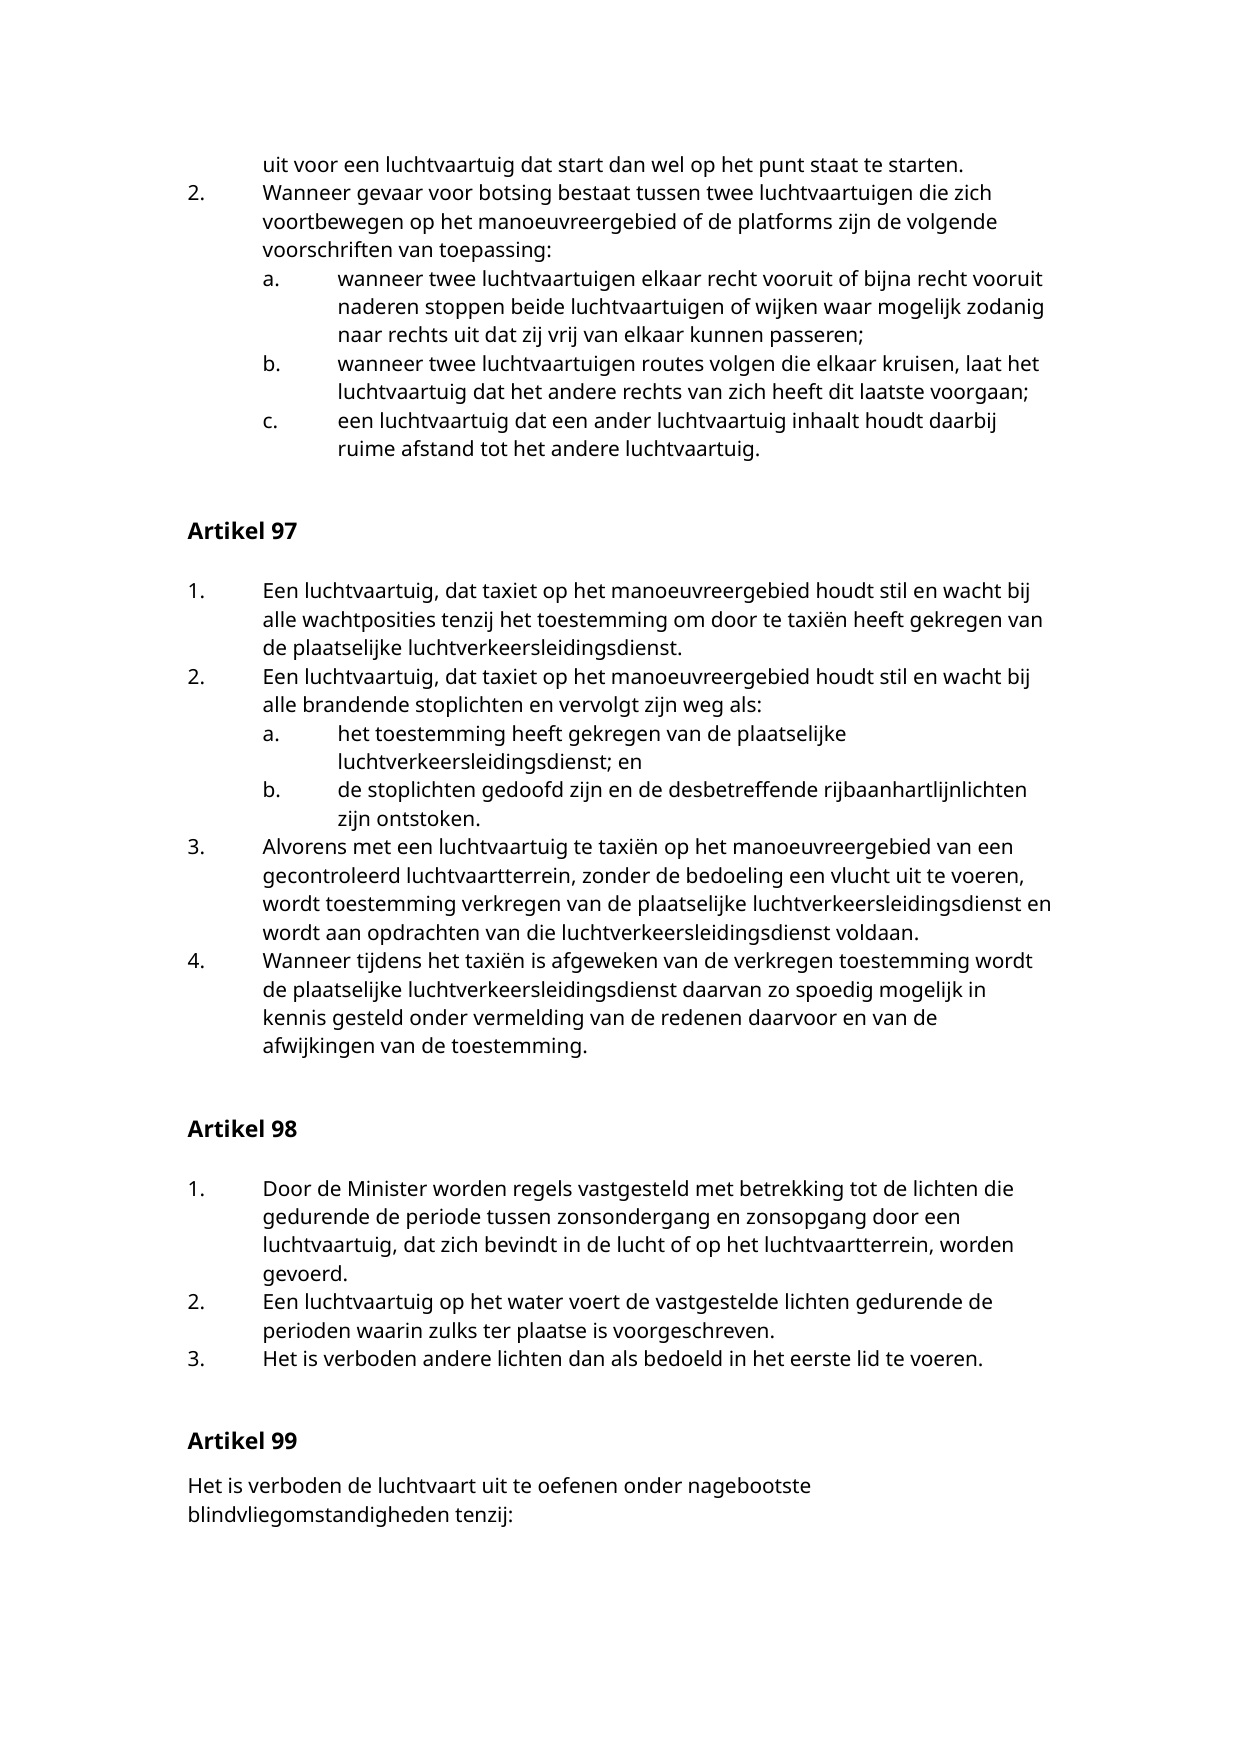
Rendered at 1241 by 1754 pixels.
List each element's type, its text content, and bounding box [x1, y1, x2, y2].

list Een luchtvaartuig op het water voert de vastgestelde lichten gedurende de perioden waarin zulks ter plaatse is voorgeschreven. [187, 1287, 1053, 1344]
subtitle Artikel 99 [187, 1425, 1053, 1457]
list het toestemming heeft gekregen van de plaatselijke luchtverkeersleidingsdienst; en [262, 719, 1053, 776]
list Door de Minister worden regels vastgesteld met betrekking tot de lichten die gedurende de periode tussen zonsondergang en zonsopgang door een luchtvaartuig, dat zich bevindt in de lucht of op het luchtvaartterrein, worden gevoerd. [187, 1174, 1053, 1287]
list Wanneer tijdens het taxiën is afgeweken van de verkregen toestemming wordt de plaatselijke luchtverkeersleidingsdienst daarvan zo spoedig mogelijk in kennis gesteld onder vermelding van de redenen daarvoor en van de afwijkingen van de toestemming. [187, 946, 1053, 1060]
list Alvorens met een luchtvaartuig te taxiën op het manoeuvreergebied van een gecontroleerd luchtvaartterrein, zonder de bedoeling een vlucht uit te voeren, wordt toestemming verkregen van de plaatselijke luchtverkeersleidingsdienst en wordt aan opdrachten van die luchtverkeersleidingsdienst voldaan. [187, 832, 1053, 946]
list Het is verboden andere lichten dan als bedoeld in het eerste lid te voeren. [187, 1344, 1053, 1373]
list Wanneer gevaar voor botsing bestaat tussen twee luchtvaartuigen die zich voortbewegen op het manoeuvreergebied of de platforms zijn de volgende voorschriften van toepassing: [187, 178, 1053, 264]
subtitle Artikel 98 [187, 1112, 1053, 1144]
list wanneer twee luchtvaartuigen routes volgen die elkaar kruisen, laat het luchtvaartuig dat het andere rechts van zich heeft dit laatste voorgaan; [262, 349, 1053, 406]
list wanneer twee luchtvaartuigen elkaar recht vooruit of bijna recht vooruit naderen stoppen beide luchtvaartuigen of wijken waar mogelijk zodanig naar rechts uit dat zij vrij van elkaar kunnen passeren; [262, 264, 1053, 349]
list een luchtvaartuig dat een ander luchtvaartuig inhaalt houdt daarbij ruime afstand tot het andere luchtvaartuig. [262, 406, 1053, 463]
list Een luchtvaartuig, dat taxiet op het manoeuvreergebied houdt stil en wacht bij alle brandende stoplichten en vervolgt zijn weg als: [187, 662, 1053, 719]
list uit voor een luchtvaartuig dat start dan wel op het punt staat te starten. [187, 150, 1053, 178]
subtitle Artikel 97 [187, 515, 1053, 547]
list de stoplichten gedoofd zijn en de desbetreffende rijbaanhartlijnlichten zijn ontstoken. [262, 776, 1053, 832]
text Het is verboden de luchtvaart uit te oefenen onder nagebootste blindvliegomstandigheden tenzij: [187, 1472, 1053, 1528]
list Een luchtvaartuig, dat taxiet op het manoeuvreergebied houdt stil en wacht bij alle wachtposities tenzij het toestemming om door te taxiën heeft gekregen van de plaatselijke luchtverkeersleidingsdienst. [187, 577, 1053, 662]
